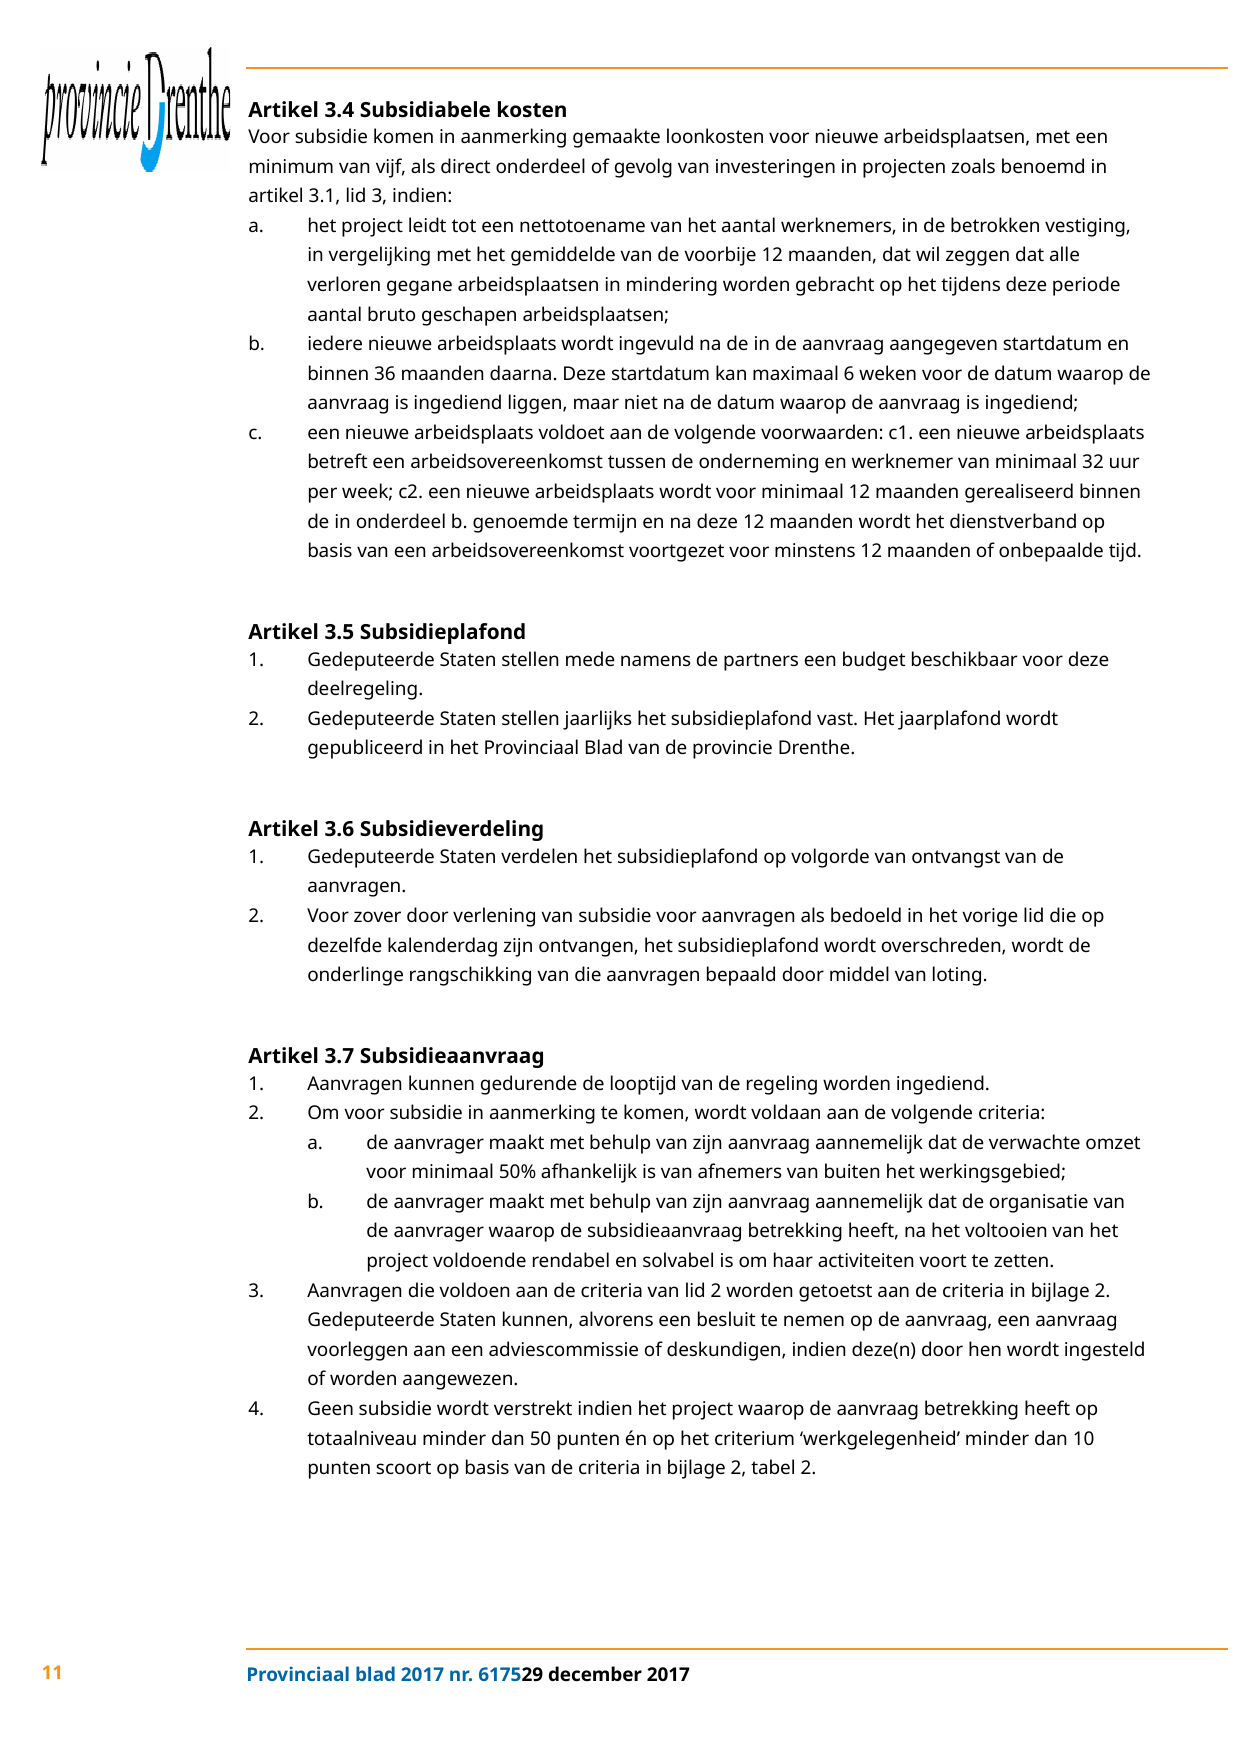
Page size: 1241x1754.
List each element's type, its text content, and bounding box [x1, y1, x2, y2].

list Voor zover door verlening van subsidie voor aanvragen als bedoeld in het vorige lid die op dezelfde kalenderdag zijn ontvangen, het subsidieplafond wordt overschreden, wordt de onderlinge rangschikking van die aanvragen bepaald door middel van loting. [248, 902, 1152, 987]
list de aanvrager maakt met behulp van zijn aanvraag aannemelijk dat de organisatie van de aanvrager waarop de subsidieaanvraag betrekking heeft, na het voltooien van het project voldoende rendabel en solvabel is om haar activiteiten voort te zetten. [307, 1188, 1152, 1273]
text Artikel 3.4 Subsidiabele kosten [248, 95, 1152, 123]
text Artikel 3.7 Subsidieaanvraag [248, 1041, 1152, 1070]
list iedere nieuwe arbeidsplaats wordt ingevuld na de in de aanvraag aangegeven startdatum en binnen 36 maanden daarna. Deze startdatum kan maximaal 6 weken voor de datum waarop de aanvraag is ingediend liggen, maar niet na de datum waarop de aanvraag is ingediend; [248, 330, 1152, 415]
text Artikel 3.5 Subsidieplafond [248, 617, 1152, 646]
list Gedeputeerde Staten stellen mede namens de partners een budget beschikbaar voor deze deelregeling. [248, 646, 1152, 701]
list een nieuwe arbeidsplaats voldoet aan de volgende voorwaarden: c1. een nieuwe arbeidsplaats betreft een arbeidsovereenkomst tussen de onderneming en werknemer van minimaal 32 uur per week; c2. een nieuwe arbeidsplaats wordt voor minimaal 12 maanden gerealiseerd binnen de in onderdeel b. genoemde termijn en na deze 12 maanden wordt het dienstverband op basis van een arbeidsovereenkomst voortgezet voor minstens 12 maanden of onbepaalde tijd. [248, 419, 1152, 563]
list Om voor subsidie in aanmerking te komen, wordt voldaan aan de volgende criteria: [248, 1099, 1152, 1125]
list Aanvragen die voldoen aan de criteria van lid 2 worden getoetst aan de criteria in bijlage 2. Gedeputeerde Staten kunnen, alvorens een besluit te nemen op de aanvraag, een aanvraag voorleggen aan een adviescommissie of deskundigen, indien deze(n) door hen wordt ingesteld of worden aangewezen. [248, 1277, 1152, 1391]
text Artikel 3.6 Subsidieverdeling [248, 814, 1152, 843]
list Gedeputeerde Staten stellen jaarlijks het subsidieplafond vast. Het jaarplafond wordt gepubliceerd in het Provinciaal Blad van de provincie Drenthe. [248, 705, 1152, 760]
text Voor subsidie komen in aanmerking gemaakte loonkosten voor nieuwe arbeidsplaatsen, met een minimum van vijf, als direct onderdeel of gevolg van investeringen in projecten zoals benoemd in artikel 3.1, lid 3, indien: [248, 123, 1152, 208]
picture [41, 47, 231, 172]
list het project leidt tot een nettotoename van het aantal werknemers, in de betrokken vestiging, in vergelijking met het gemiddelde van de voorbije 12 maanden, dat wil zeggen dat alle verloren gegane arbeidsplaatsen in mindering worden gebracht op het tijdens deze periode aantal bruto geschapen arbeidsplaatsen; [248, 212, 1152, 326]
list Geen subsidie wordt verstrekt indien het project waarop de aanvraag betrekking heeft op totaalniveau minder dan 50 punten én op het criterium ‘werkgelegenheid’ minder dan 10 punten scoort op basis van de criteria in bijlage 2, tabel 2. [248, 1395, 1152, 1480]
list de aanvrager maakt met behulp van zijn aanvraag aannemelijk dat de verwachte omzet voor minimaal 50% afhankelijk is van afnemers van buiten het werkingsgebied; [307, 1129, 1152, 1184]
list Gedeputeerde Staten verdelen het subsidieplafond op volgorde van ontvangst van de aanvragen. [248, 843, 1152, 898]
list Aanvragen kunnen gedurende de looptijd van de regeling worden ingediend. [248, 1070, 1152, 1096]
